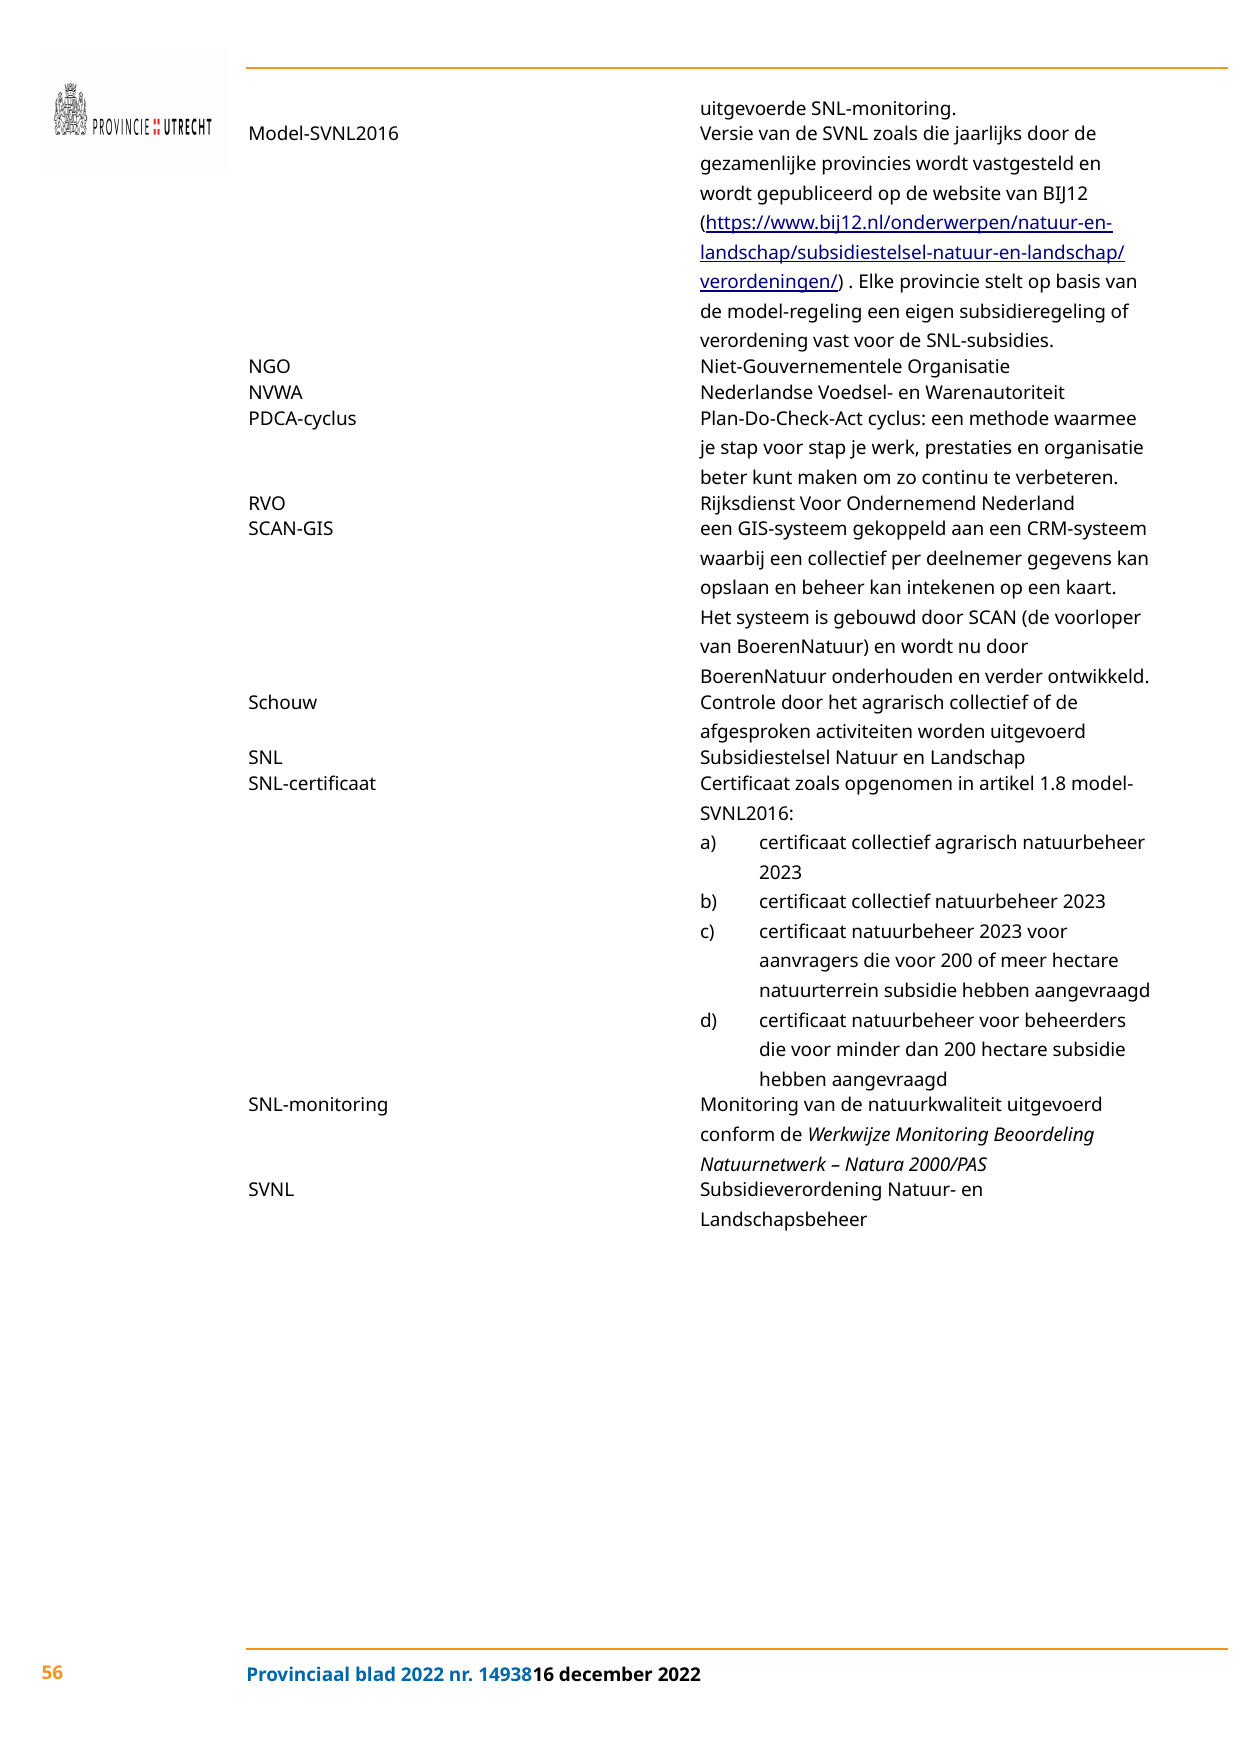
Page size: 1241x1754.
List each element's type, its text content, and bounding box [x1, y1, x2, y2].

table_cell Certificaat zoals opgenomen in artikel 1.8 model-SVNL2016: certificaat collectief agrarisch natuurbeheer 2023 certificaat collectief natuurbeheer 2023 certificaat natuurbeheer 2023 voor aanvragers die voor 200 of meer hectare natuurterrein subsidie hebben aangevraagd certificaat natuurbeheer voor beheerders die voor minder dan 200 hectare subsidie hebben aangevraagd [700, 770, 1152, 1092]
table_cell NGO [248, 353, 700, 379]
table_cell RVO [248, 490, 700, 515]
table_cell SNL-monitoring [248, 1092, 700, 1177]
table_cell Versie van de SVNL zoals die jaarlijks door de gezamenlijke provincies wordt vastgesteld en wordt gepubliceerd op de website van BIJ12 (https://www.bij12.nl/onderwerpen/natuur-en-landschap/subsidiestelsel-natuur-en-landschap/verordeningen/) . Elke provincie stelt op basis van de model-regeling een eigen subsidieregeling of verordening vast voor de SNL-subsidies. [700, 121, 1152, 353]
table_cell [700, 1232, 1152, 1258]
table_cell [700, 1258, 1152, 1283]
table_cell uitgevoerde SNL-monitoring. [700, 95, 1152, 121]
picture [41, 47, 231, 172]
table_cell Monitoring van de natuurkwaliteit uitgevoerd conform de Werkwijze Monitoring Beoordeling Natuurnetwerk – Natura 2000/PAS [700, 1092, 1152, 1177]
table_cell SCAN-GIS [248, 515, 700, 689]
table_cell Schouw [248, 689, 700, 744]
table_cell een GIS-systeem gekoppeld aan een CRM-systeem waarbij een collectief per deelnemer gegevens kan opslaan en beheer kan intekenen op een kaart. Het systeem is gebouwd door SCAN (de voorloper van BoerenNatuur) en wordt nu door BoerenNatuur onderhouden en verder ontwikkeld. [700, 515, 1152, 689]
table_cell PDCA-cyclus [248, 405, 700, 490]
table_cell Controle door het agrarisch collectief of de afgesproken activiteiten worden uitgevoerd [700, 689, 1152, 744]
table_cell SVNL [248, 1177, 700, 1232]
table_cell Subsidiestelsel Natuur en Landschap [700, 744, 1152, 770]
table_cell [248, 1258, 700, 1283]
table_cell Plan-Do-Check-Act cyclus: een methode waarmee je stap voor stap je werk, prestaties en organisatie beter kunt maken om zo continu te verbeteren. [700, 405, 1152, 490]
table_cell Model-SVNL2016 [248, 121, 700, 353]
table_cell Rijksdienst Voor Ondernemend Nederland [700, 490, 1152, 515]
table_cell [700, 1283, 1152, 1309]
table_cell [248, 1232, 700, 1258]
table_cell SNL [248, 744, 700, 770]
table_cell Niet-Gouvernementele Organisatie [700, 353, 1152, 379]
table_cell SNL-certificaat [248, 770, 700, 1092]
table_cell NVWA [248, 379, 700, 405]
table_cell Nederlandse Voedsel- en Warenautoriteit [700, 379, 1152, 405]
table_cell [248, 1283, 700, 1309]
table_cell [248, 95, 700, 121]
table_cell Subsidieverordening Natuur- en Landschapsbeheer [700, 1177, 1152, 1232]
